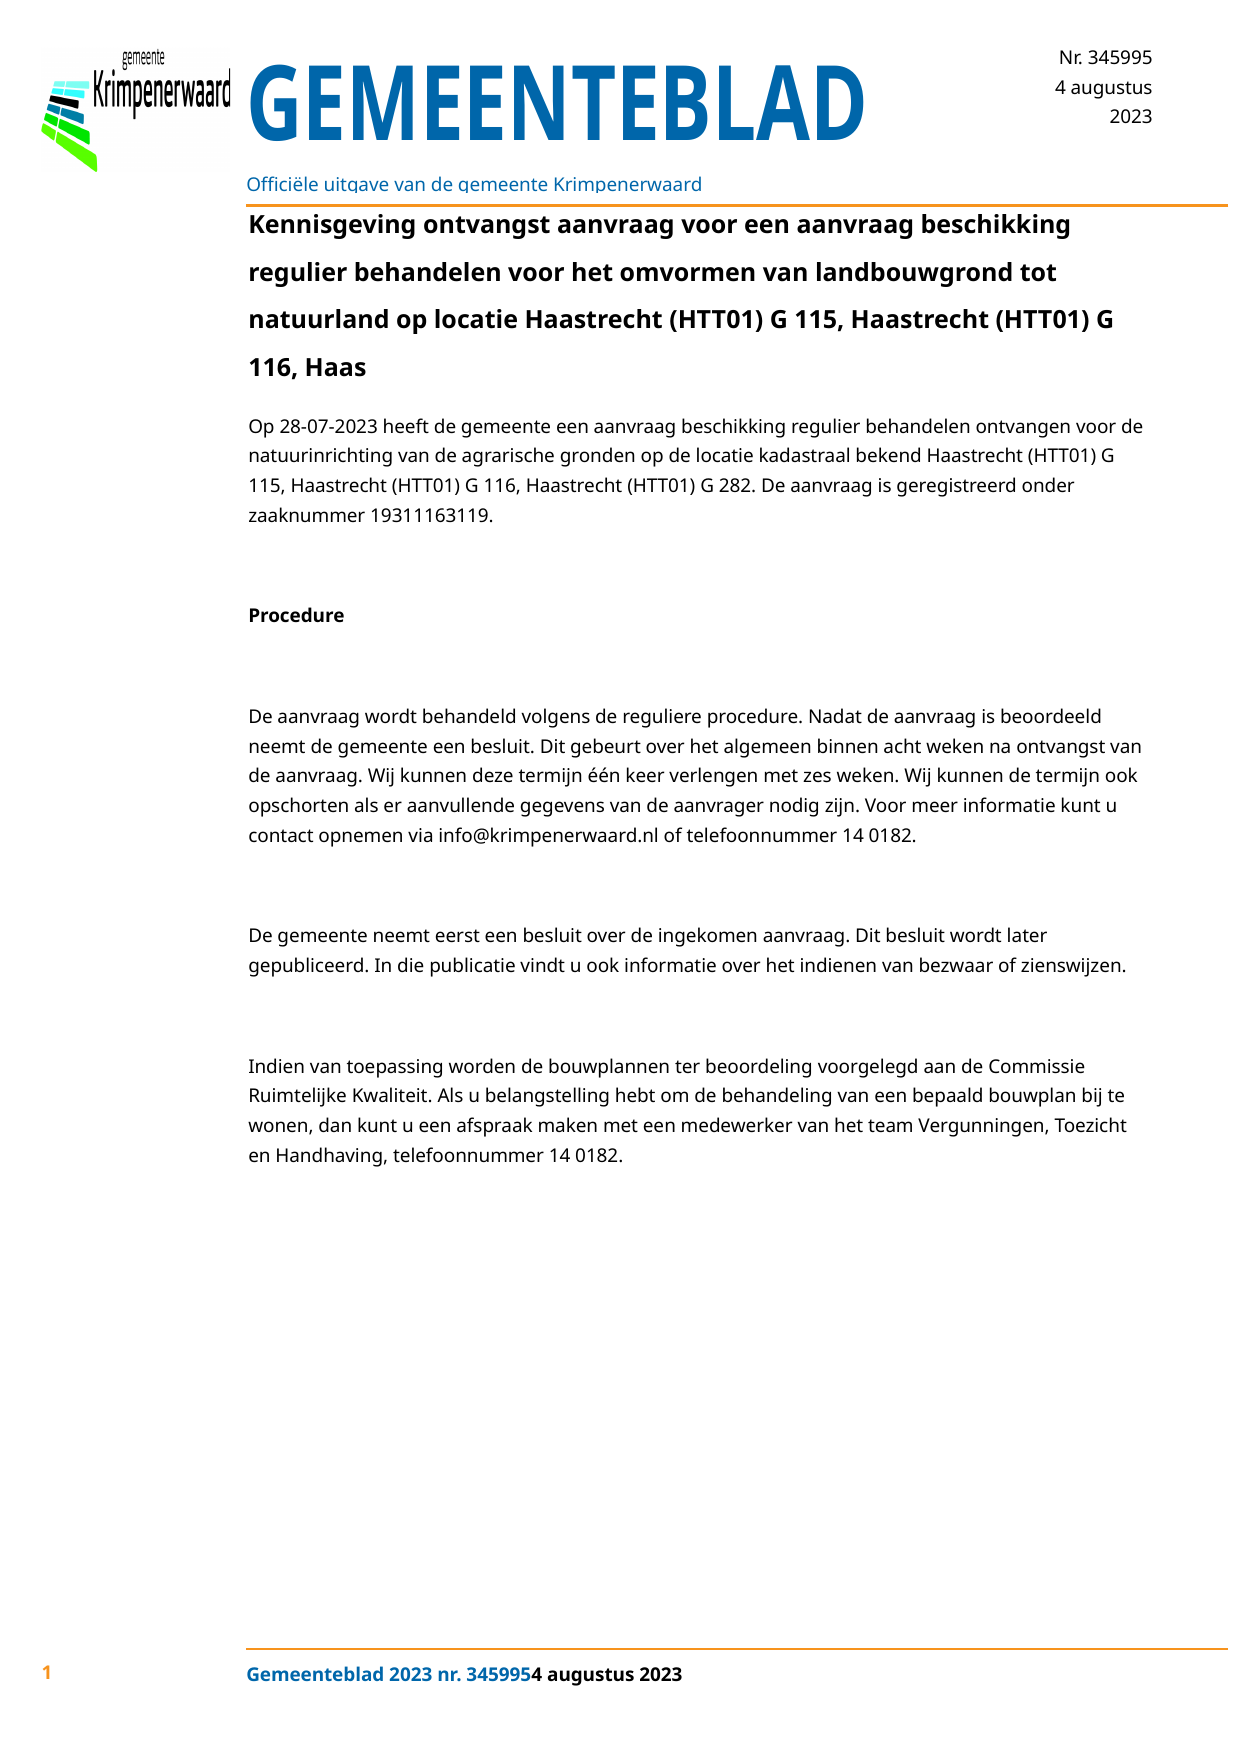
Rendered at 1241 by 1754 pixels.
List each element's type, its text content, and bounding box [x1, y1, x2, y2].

text Indien van toepassing worden de bouwplannen ter beoordeling voorgelegd aan de Commissie Ruimtelijke Kwaliteit. Als u belangstelling hebt om de behandeling van een bepaald bouwplan bij te wonen, dan kunt u een afspraak maken met een medewerker van het team Vergunningen, Toezicht en Handhaving, telefoonnummer 14 0182. [248, 1053, 1152, 1168]
text Procedure [248, 603, 1152, 628]
text De aanvraag wordt behandeld volgens de reguliere procedure. Nadat de aanvraag is beoordeeld neemt de gemeente een besluit. Dit gebeurt over het algemeen binnen acht weken na ontvangst van de aanvraag. Wij kunnen deze termijn één keer verlengen met zes weken. Wij kunnen de termijn ook opschorten als er aanvullende gegevens van de aanvrager nodig zijn. Voor meer informatie kunt u contact opnemen via info@krimpenerwaard.nl of telefoonnummer 14 0182. [248, 703, 1152, 848]
text Op 28-07-2023 heeft de gemeente een aanvraag beschikking regulier behandelen ontvangen voor de natuurinrichting van de agrarische gronden op de locatie kadastraal bekend Haastrecht (HTT01) G 115, Haastrecht (HTT01) G 116, Haastrecht (HTT01) G 282. De aanvraag is geregistreerd onder zaaknummer 19311163119. [248, 413, 1152, 528]
text Kennisgeving ontvangst aanvraag voor een aanvraag beschikking regulier behandelen voor het omvormen van landbouwgrond tot natuurland op locatie Haastrecht (HTT01) G 115, Haastrecht (HTT01) G 116, Haas [248, 207, 1152, 384]
text De gemeente neemt eerst een besluit over de ingekomen aanvraag. Dit besluit wordt later gepubliceerd. In die publicatie vindt u ook informatie over het indienen van bezwaar of zienswijzen. [248, 923, 1152, 978]
picture [41, 47, 231, 172]
